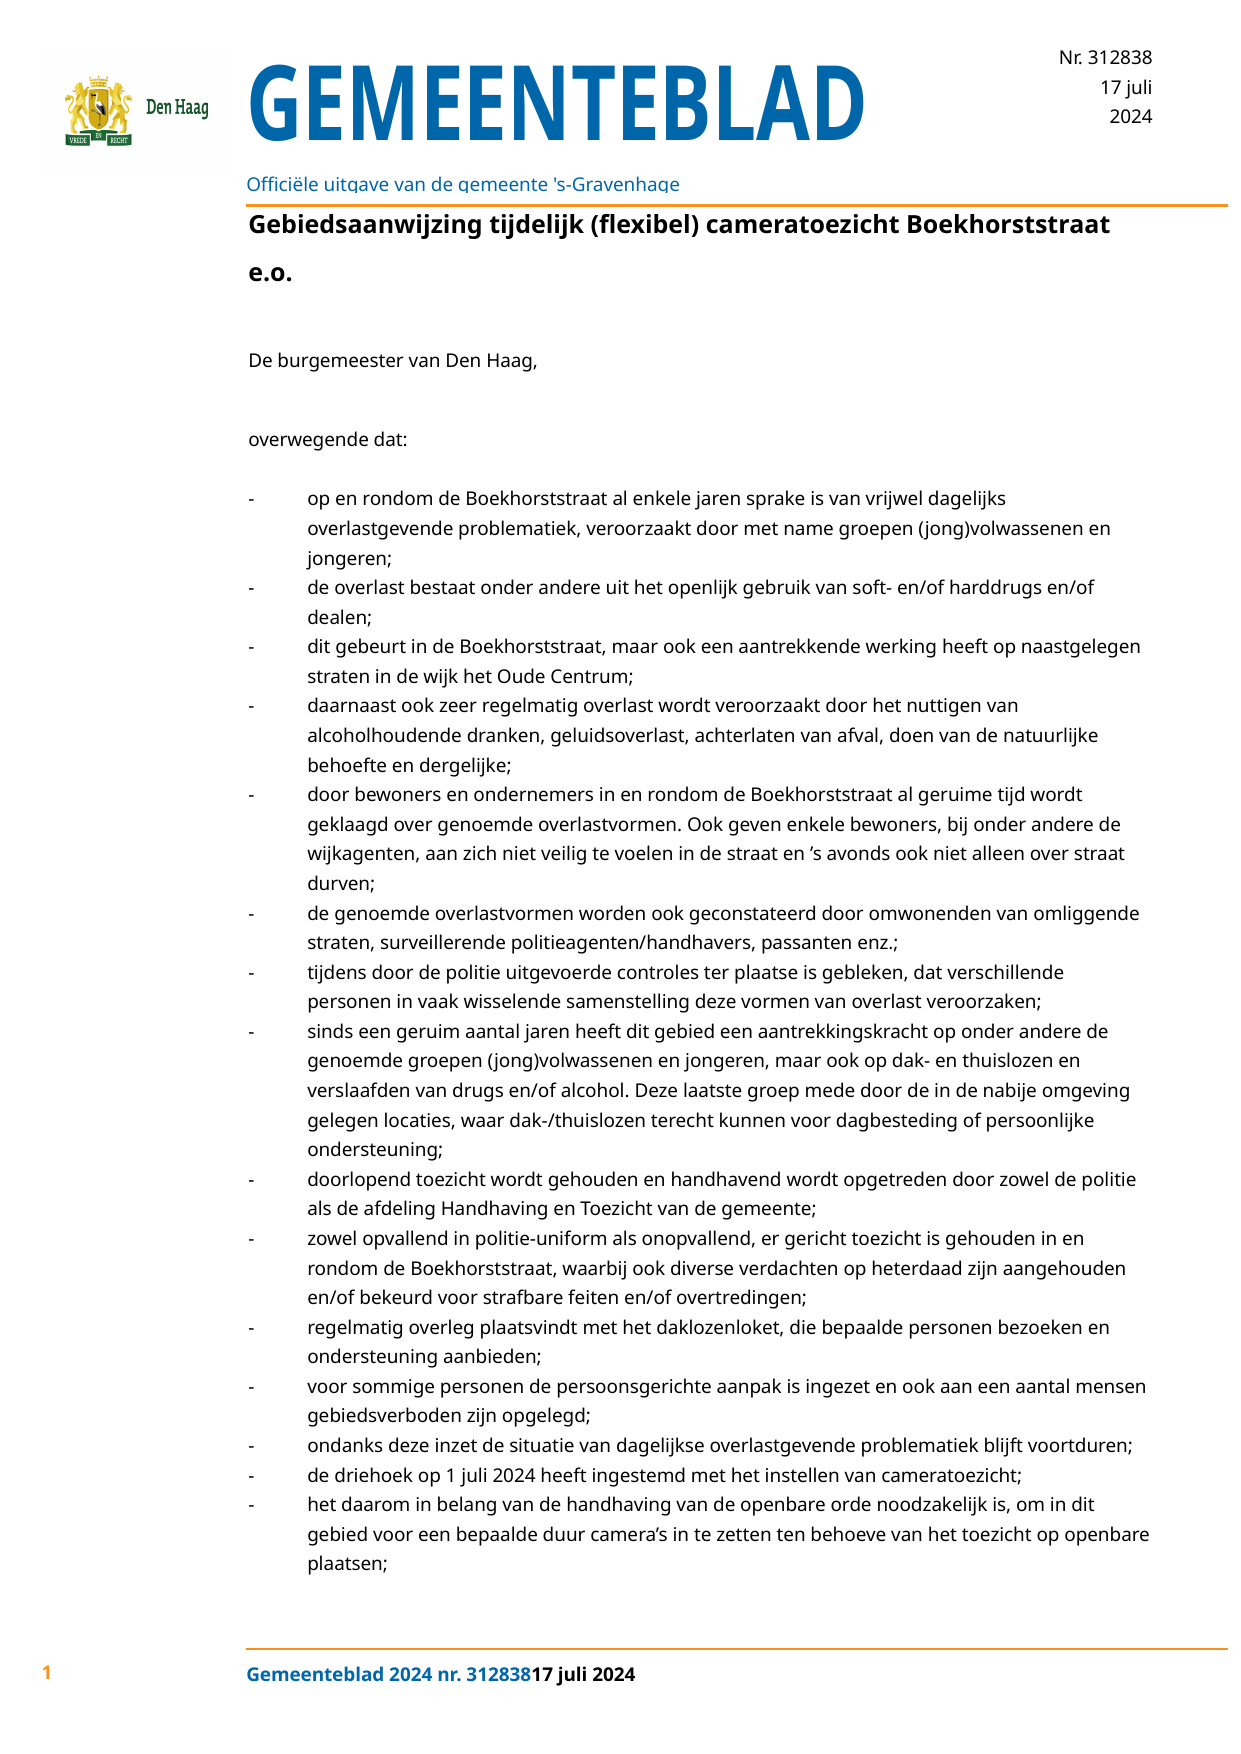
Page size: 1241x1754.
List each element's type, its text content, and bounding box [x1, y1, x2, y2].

text Gebiedsaanwijzing tijdelijk (flexibel) cameratoezicht Boekhorststraat e.o. [248, 207, 1152, 288]
list door bewoners en ondernemers in en rondom de Boekhorststraat al geruime tijd wordt geklaagd over genoemde overlastvormen. Ook geven enkele bewoners, bij onder andere de wijkagenten, aan zich niet veilig te voelen in de straat en ’s avonds ook niet alleen over straat durven; [248, 781, 1152, 896]
list ondanks deze inzet de situatie van dagelijkse overlastgevende problematiek blijft voortduren; [248, 1432, 1152, 1458]
list de driehoek op 1 juli 2024 heeft ingestemd met het instellen van cameratoezicht; [248, 1462, 1152, 1487]
list daarnaast ook zeer regelmatig overlast wordt veroorzaakt door het nuttigen van alcoholhoudende dranken, geluidsoverlast, achterlaten van afval, doen van de natuurlijke behoefte en dergelijke; [248, 693, 1152, 777]
list tijdens door de politie uitgevoerde controles ter plaatse is gebleken, dat verschillende personen in vaak wisselende samenstelling deze vormen van overlast veroorzaken; [248, 959, 1152, 1014]
list dit gebeurt in de Boekhorststraat, maar ook een aantrekkende werking heeft op naastgelegen straten in de wijk het Oude Centrum; [248, 633, 1152, 689]
list voor sommige personen de persoonsgerichte aanpak is ingezet en ook aan een aantal mensen gebiedsverboden zijn opgelegd; [248, 1373, 1152, 1428]
picture [41, 47, 231, 172]
list regelmatig overleg plaatsvindt met het daklozenloket, die bepaalde personen bezoeken en ondersteuning aanbieden; [248, 1314, 1152, 1369]
list de genoemde overlastvormen worden ook geconstateerd door omwonenden van omliggende straten, surveillerende politieagenten/handhavers, passanten enz.; [248, 900, 1152, 955]
list sinds een geruim aantal jaren heeft dit gebied een aantrekkingskracht op onder andere de genoemde groepen (jong)volwassenen en jongeren, maar ook op dak- en thuislozen en verslaafden van drugs en/of alcohol. Deze laatste groep mede door de in de nabije omgeving gelegen locaties, waar dak-/thuislozen terecht kunnen voor dagbesteding of persoonlijke ondersteuning; [248, 1018, 1152, 1162]
list de overlast bestaat onder andere uit het openlijk gebruik van soft- en/of harddrugs en/of dealen; [248, 574, 1152, 629]
text overwegende dat: [248, 426, 1152, 452]
list het daarom in belang van de handhaving van de openbare orde noodzakelijk is, om in dit gebied voor een bepaalde duur camera’s in te zetten ten behoeve van het toezicht op openbare plaatsen; [248, 1491, 1152, 1576]
text De burgemeester van Den Haag, [248, 347, 1152, 373]
list zowel opvallend in politie-uniform als onopvallend, er gericht toezicht is gehouden in en rondom de Boekhorststraat, waarbij ook diverse verdachten op heterdaad zijn aangehouden en/of bekeurd voor strafbare feiten en/of overtredingen; [248, 1225, 1152, 1310]
list op en rondom de Boekhorststraat al enkele jaren sprake is van vrijwel dagelijks overlastgevende problematiek, veroorzaakt door met name groepen (jong)volwassenen en jongeren; [248, 486, 1152, 570]
list doorlopend toezicht wordt gehouden en handhavend wordt opgetreden door zowel de politie als de afdeling Handhaving en Toezicht van de gemeente; [248, 1166, 1152, 1221]
